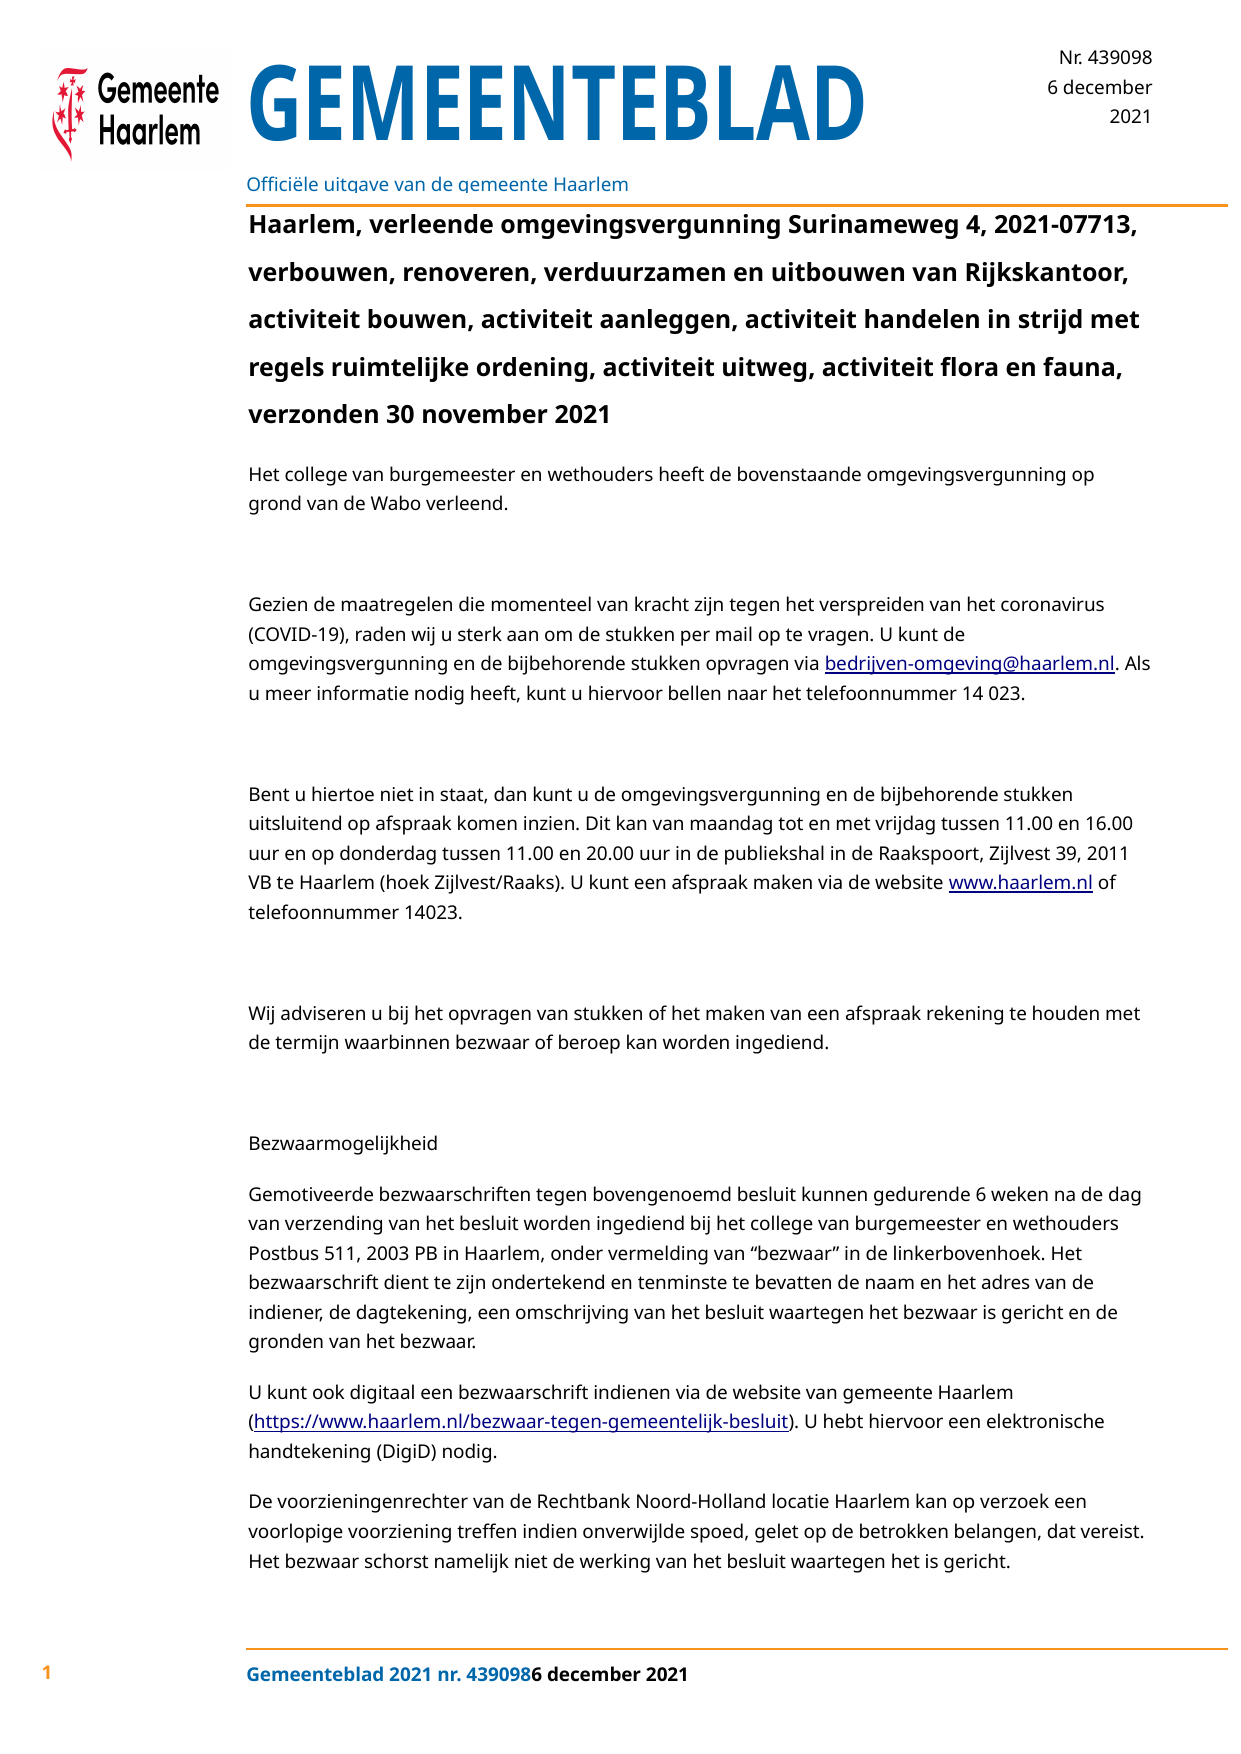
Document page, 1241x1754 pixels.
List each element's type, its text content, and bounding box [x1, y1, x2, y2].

picture [41, 47, 231, 172]
text Gemotiveerde bezwaarschriften tegen bovengenoemd besluit kunnen gedurende 6 weken na de dag van verzending van het besluit worden ingediend bij het college van burgemeester en wethouders Postbus 511, 2003 PB in Haarlem, onder vermelding van “bezwaar” in de linkerbovenhoek. Het bezwaarschrift dient te zijn ondertekend en tenminste te bevatten de naam en het adres van de indiener, de dagtekening, een omschrijving van het besluit waartegen het bezwaar is gericht en de gronden van het bezwaar. [248, 1181, 1152, 1354]
text Bezwaarmogelijkheid [248, 1130, 1152, 1156]
text De voorzieningenrechter van de Rechtbank Noord-Holland locatie Haarlem kan op verzoek een voorlopige voorziening treffen indien onverwijlde spoed, gelet op de betrokken belangen, dat vereist. Het bezwaar schorst namelijk niet de werking van het besluit waartegen het is gericht. [248, 1489, 1152, 1573]
text Haarlem, verleende omgevingsvergunning Surinameweg 4, 2021-07713, verbouwen, renoveren, verduurzamen en uitbouwen van Rijkskantoor, activiteit bouwen, activiteit aanleggen, activiteit handelen in strijd met regels ruimtelijke ordening, activiteit uitweg, activiteit flora en fauna, verzonden 30 november 2021 [248, 207, 1152, 431]
text Wij adviseren u bij het opvragen van stukken of het maken van een afspraak rekening te houden met de termijn waarbinnen bezwaar of beroep kan worden ingediend. [248, 1000, 1152, 1055]
text Gezien de maatregelen die momenteel van kracht zijn tegen het verspreiden van het coronavirus (COVID-19), raden wij u sterk aan om de stukken per mail op te vragen. U kunt de omgevingsvergunning en de bijbehorende stukken opvragen via bedrijven-omgeving@haarlem.nl. Als u meer informatie nodig heeft, kunt u hiervoor bellen naar het telefoonnummer 14 023. [248, 591, 1152, 706]
text Het college van burgemeester en wethouders heeft de bovenstaande omgevingsvergunning op grond van de Wabo verleend. [248, 461, 1152, 516]
text U kunt ook digitaal een bezwaarschrift indienen via de website van gemeente Haarlem (https://www.haarlem.nl/bezwaar-tegen-gemeentelijk-besluit). U hebt hiervoor een elektronische handtekening (DigiD) nodig. [248, 1379, 1152, 1464]
text Bent u hiertoe niet in staat, dan kunt u de omgevingsvergunning en de bijbehorende stukken uitsluitend op afspraak komen inzien. Dit kan van maandag tot en met vrijdag tussen 11.00 en 16.00 uur en op donderdag tussen 11.00 en 20.00 uur in de publiekshal in de Raakspoort, Zijlvest 39, 2011 VB te Haarlem (hoek Zijlvest/Raaks). U kunt een afspraak maken via de website www.haarlem.nl of telefoonnummer 14023. [248, 781, 1152, 925]
